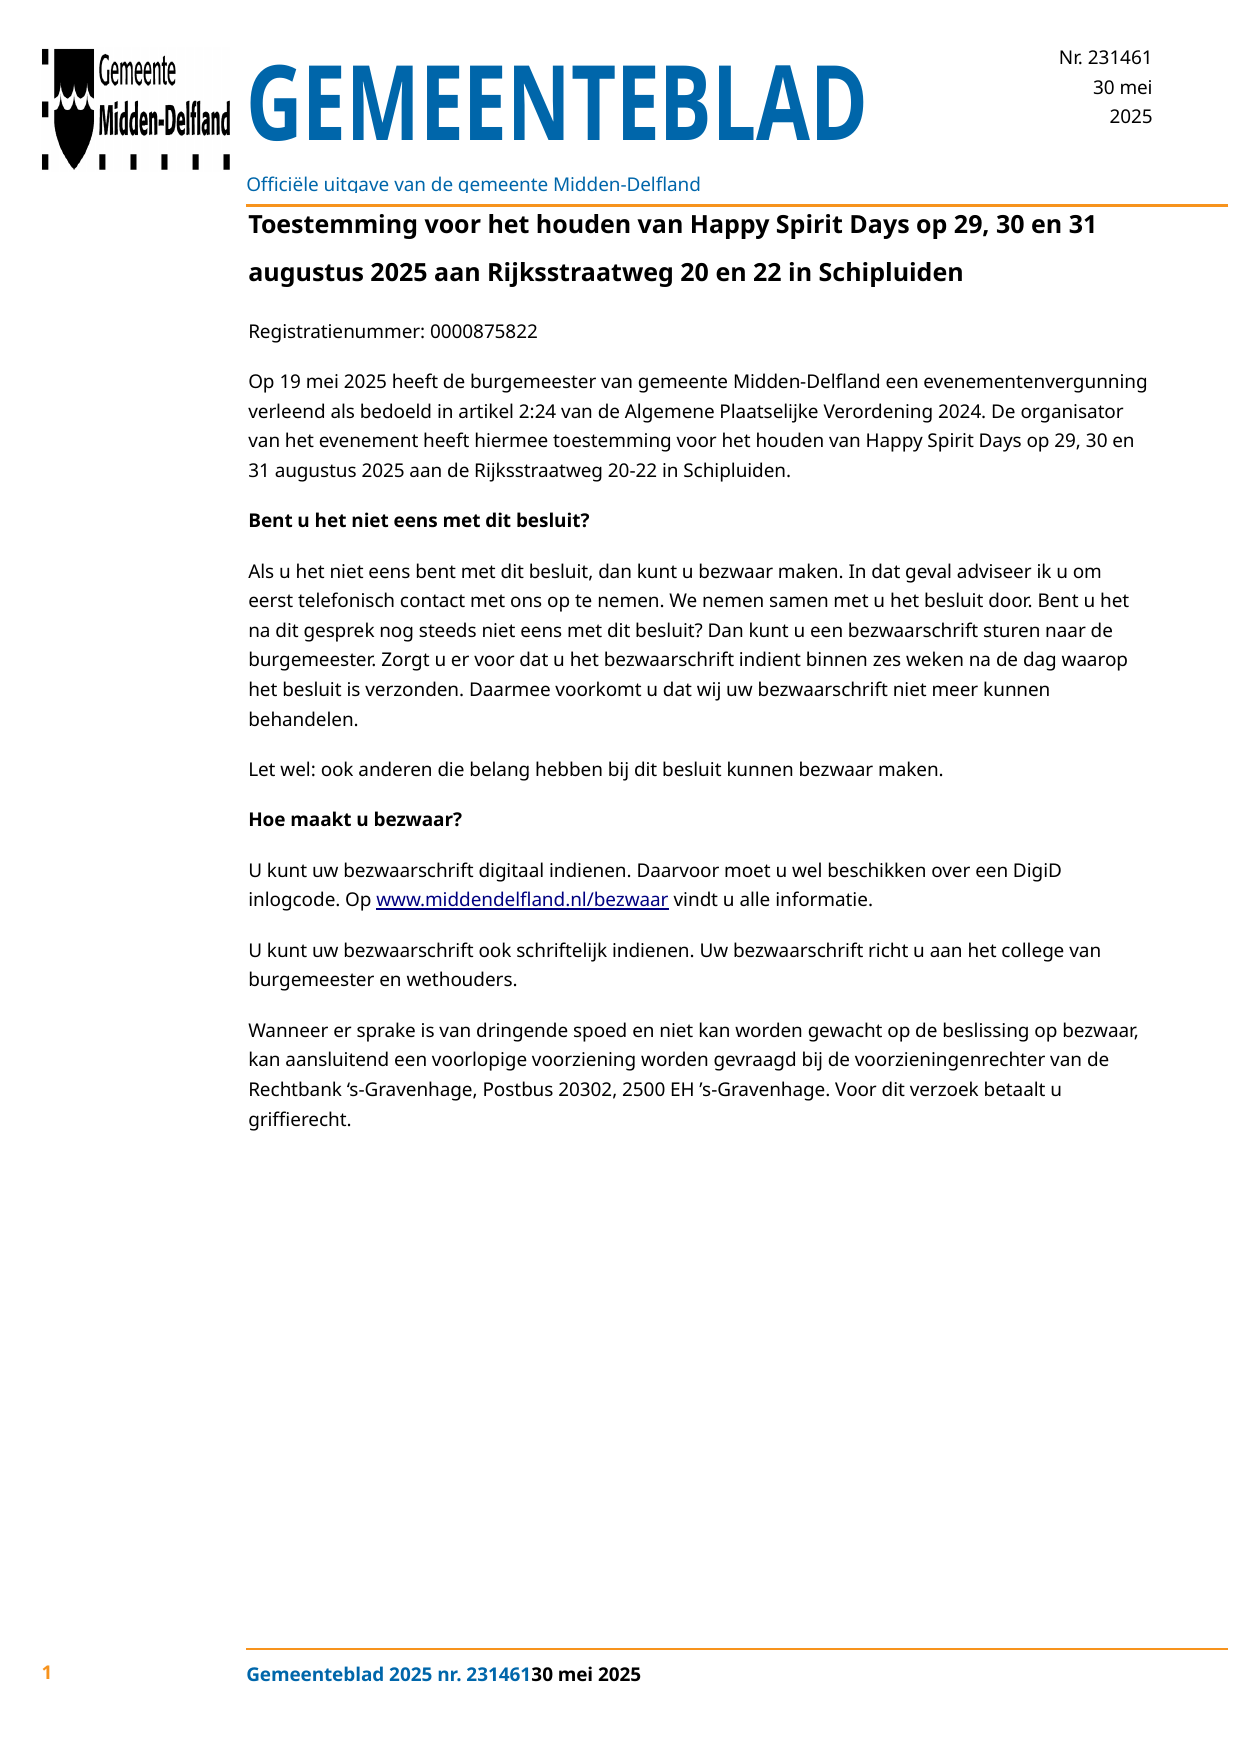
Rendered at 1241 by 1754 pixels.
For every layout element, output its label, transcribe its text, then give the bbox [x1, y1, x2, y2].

text Bent u het niet eens met dit besluit? [248, 507, 1152, 533]
text Toestemming voor het houden van Happy Spirit Days op 29, 30 en 31 augustus 2025 aan Rijksstraatweg 20 en 22 in Schipluiden [248, 207, 1152, 288]
picture [41, 47, 231, 172]
text Registratienummer: 0000875822 [248, 318, 1152, 344]
text Hoe maakt u bezwaar? [248, 807, 1152, 832]
text U kunt uw bezwaarschrift digitaal indienen. Daarvoor moet u wel beschikken over een DigiD inlogcode. Op www.middendelfland.nl/bezwaar vindt u alle informatie. [248, 857, 1152, 912]
text Let wel: ook anderen die belang hebben bij dit besluit kunnen bezwaar maken. [248, 756, 1152, 782]
text Wanneer er sprake is van dringende spoed en niet kan worden gewacht op de beslissing op bezwaar, kan aansluitend een voorlopige voorziening worden gevraagd bij de voorzieningenrechter van de Rechtbank ‘s-Gravenhage, Postbus 20302, 2500 EH ’s-Gravenhage. Voor dit verzoek betaalt u griffierecht. [248, 1017, 1152, 1132]
text Op 19 mei 2025 heeft de burgemeester van gemeente Midden-Delfland een evenementenvergunning verleend als bedoeld in artikel 2:24 van de Algemene Plaatselijke Verordening 2024. De organisator van het evenement heeft hiermee toestemming voor het houden van Happy Spirit Days op 29, 30 en 31 augustus 2025 aan de Rijksstraatweg 20-22 in Schipluiden. [248, 368, 1152, 483]
text Als u het niet eens bent met dit besluit, dan kunt u bezwaar maken. In dat geval adviseer ik u om eerst telefonisch contact met ons op te nemen. We nemen samen met u het besluit door. Bent u het na dit gesprek nog steeds niet eens met dit besluit? Dan kunt u een bezwaarschrift sturen naar de burgemeester. Zorgt u er voor dat u het bezwaarschrift indient binnen zes weken na de dag waarop het besluit is verzonden. Daarmee voorkomt u dat wij uw bezwaarschrift niet meer kunnen behandelen. [248, 558, 1152, 732]
text U kunt uw bezwaarschrift ook schriftelijk indienen. Uw bezwaarschrift richt u aan het college van burgemeester en wethouders. [248, 937, 1152, 992]
